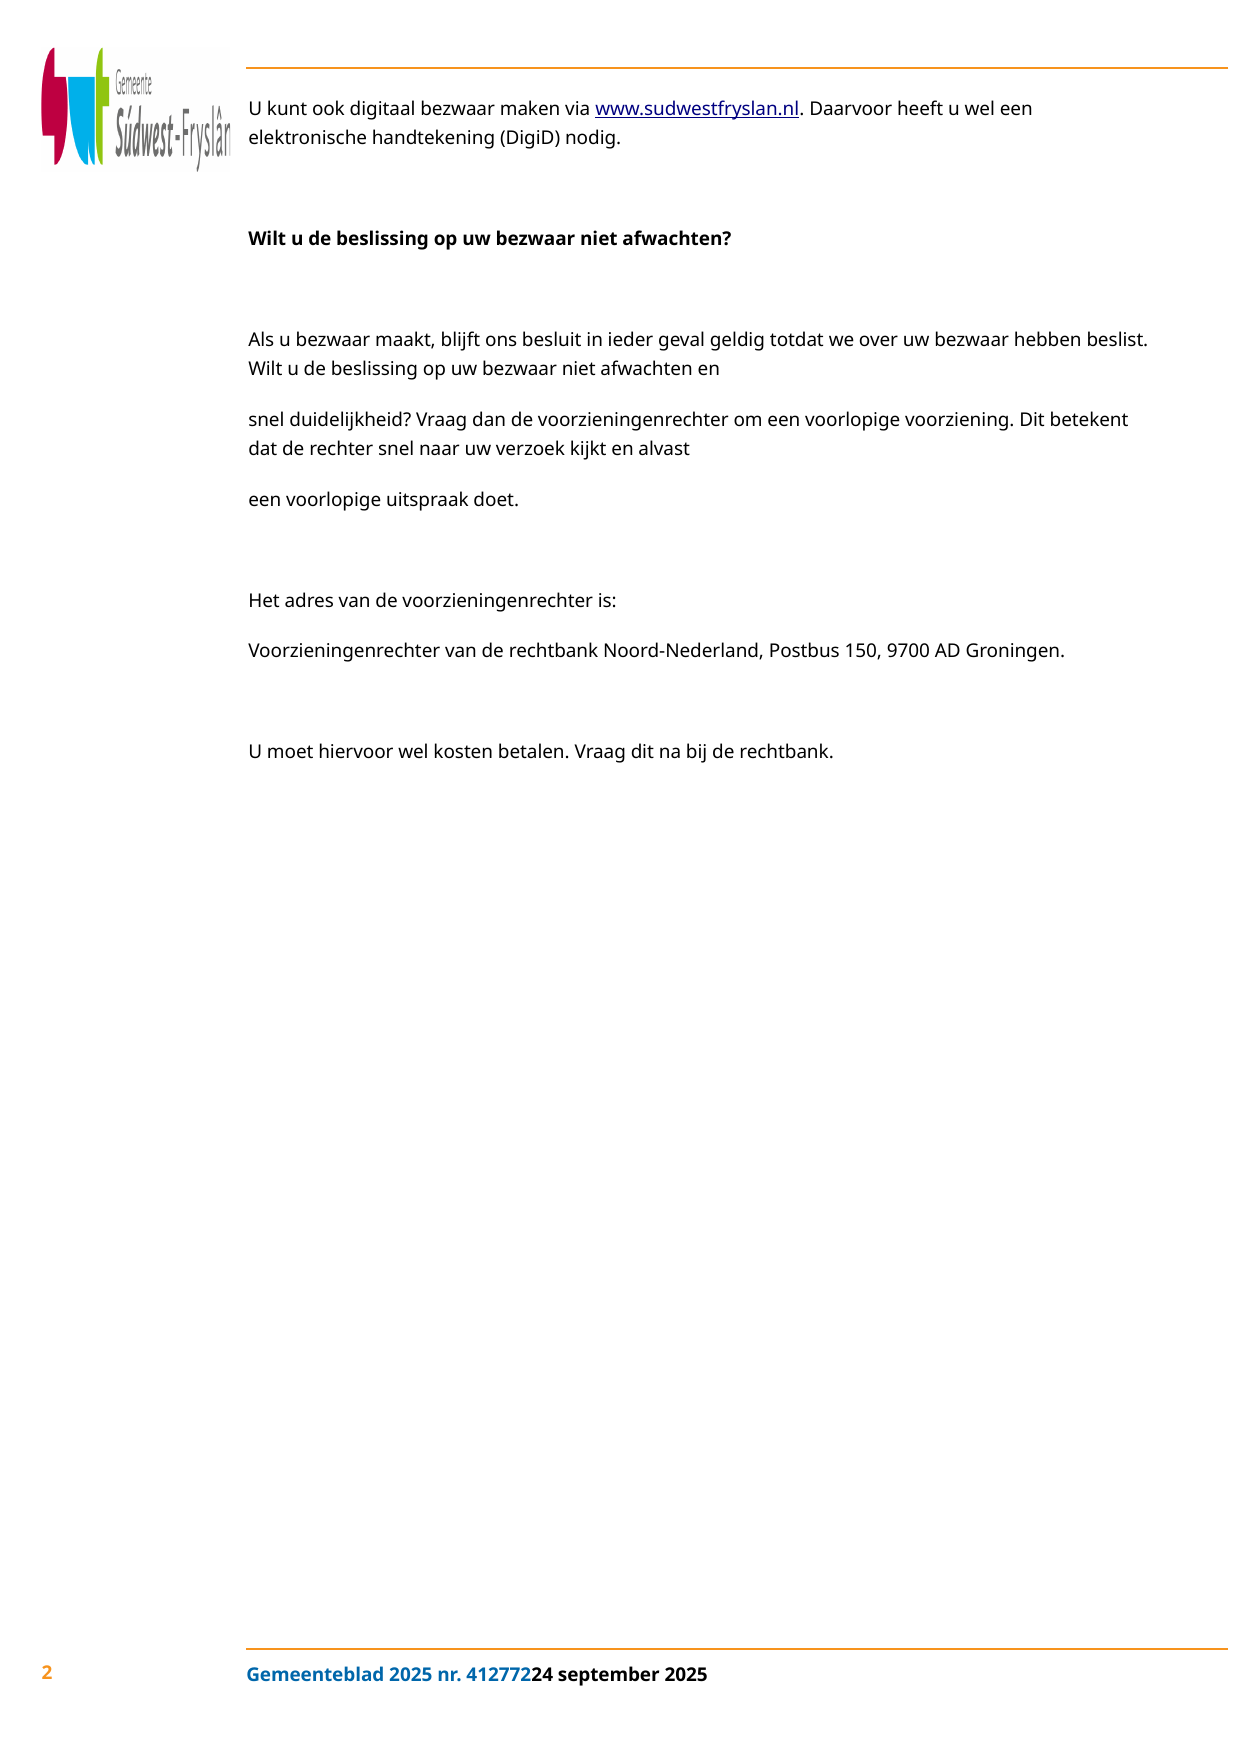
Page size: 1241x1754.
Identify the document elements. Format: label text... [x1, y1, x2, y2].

text Het adres van de voorzieningenrechter is: [248, 587, 1152, 613]
text Als u bezwaar maakt, blijft ons besluit in ieder geval geldig totdat we over uw bezwaar hebben beslist. Wilt u de beslissing op uw bezwaar niet afwachten en [248, 326, 1152, 381]
picture [41, 47, 231, 172]
text U kunt ook digitaal bezwaar maken via www.sudwestfryslan.nl. Daarvoor heeft u wel een elektronische handtekening (DigiD) nodig. [248, 95, 1152, 150]
text een voorlopige uitspraak doet. [248, 486, 1152, 512]
text Wilt u de beslissing op uw bezwaar niet afwachten? [248, 225, 1152, 251]
text snel duidelijkheid? Vraag dan de voorzieningenrechter om een voorlopige voorziening. Dit betekent dat de rechter snel naar uw verzoek kijkt en alvast [248, 406, 1152, 461]
text U moet hiervoor wel kosten betalen. Vraag dit na bij de rechtbank. [248, 738, 1152, 764]
text Voorzieningenrechter van de rechtbank Noord-Nederland, Postbus 150, 9700 AD Groningen. [248, 637, 1152, 663]
